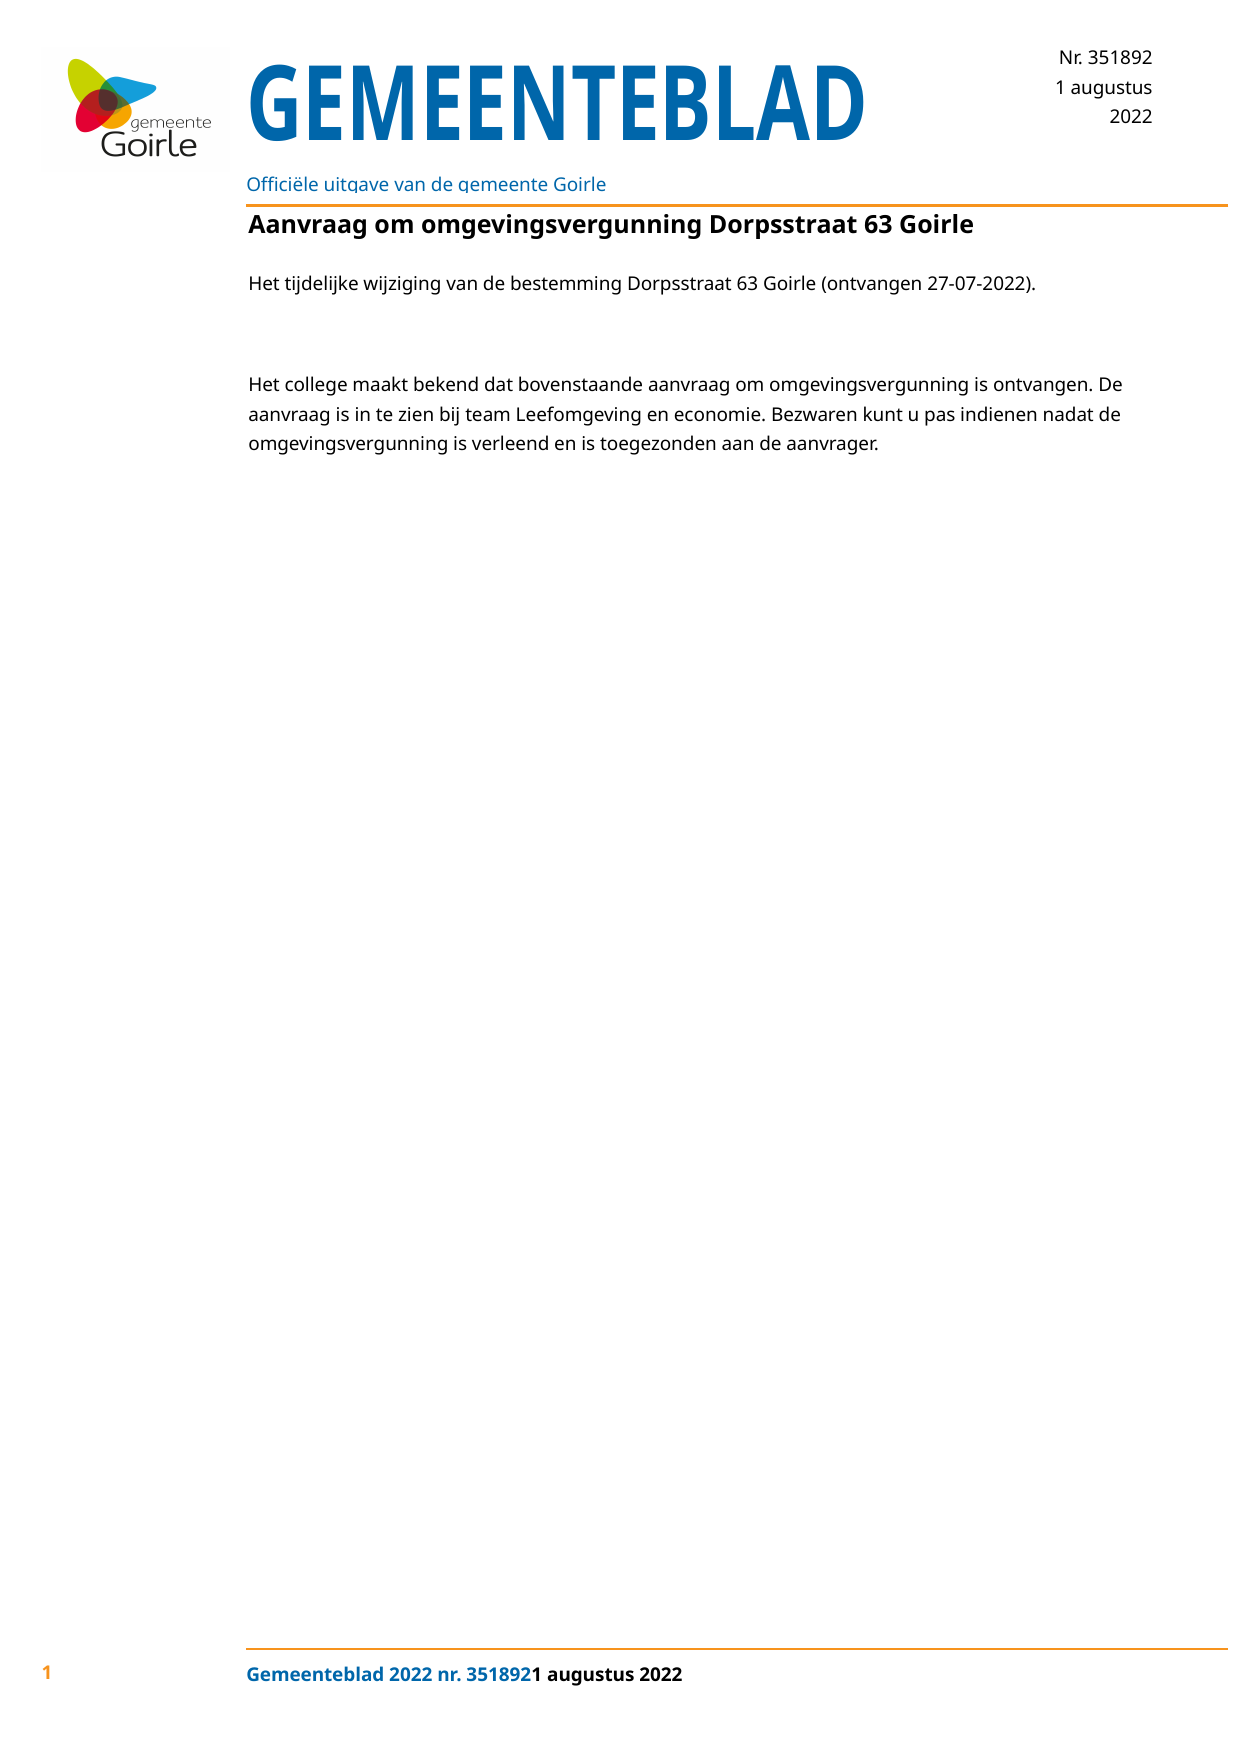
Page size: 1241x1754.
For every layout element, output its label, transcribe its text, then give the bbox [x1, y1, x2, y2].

text Het college maakt bekend dat bovenstaande aanvraag om omgevingsvergunning is ontvangen. De aanvraag is in te zien bij team Leefomgeving en economie. Bezwaren kunt u pas indienen nadat de omgevingsvergunning is verleend en is toegezonden aan de aanvrager. [248, 371, 1152, 456]
text Aanvraag om omgevingsvergunning Dorpsstraat 63 Goirle [248, 207, 1152, 241]
text Het tijdelijke wijziging van de bestemming Dorpsstraat 63 Goirle (ontvangen 27-07-2022). [248, 270, 1152, 296]
picture [41, 47, 231, 172]
